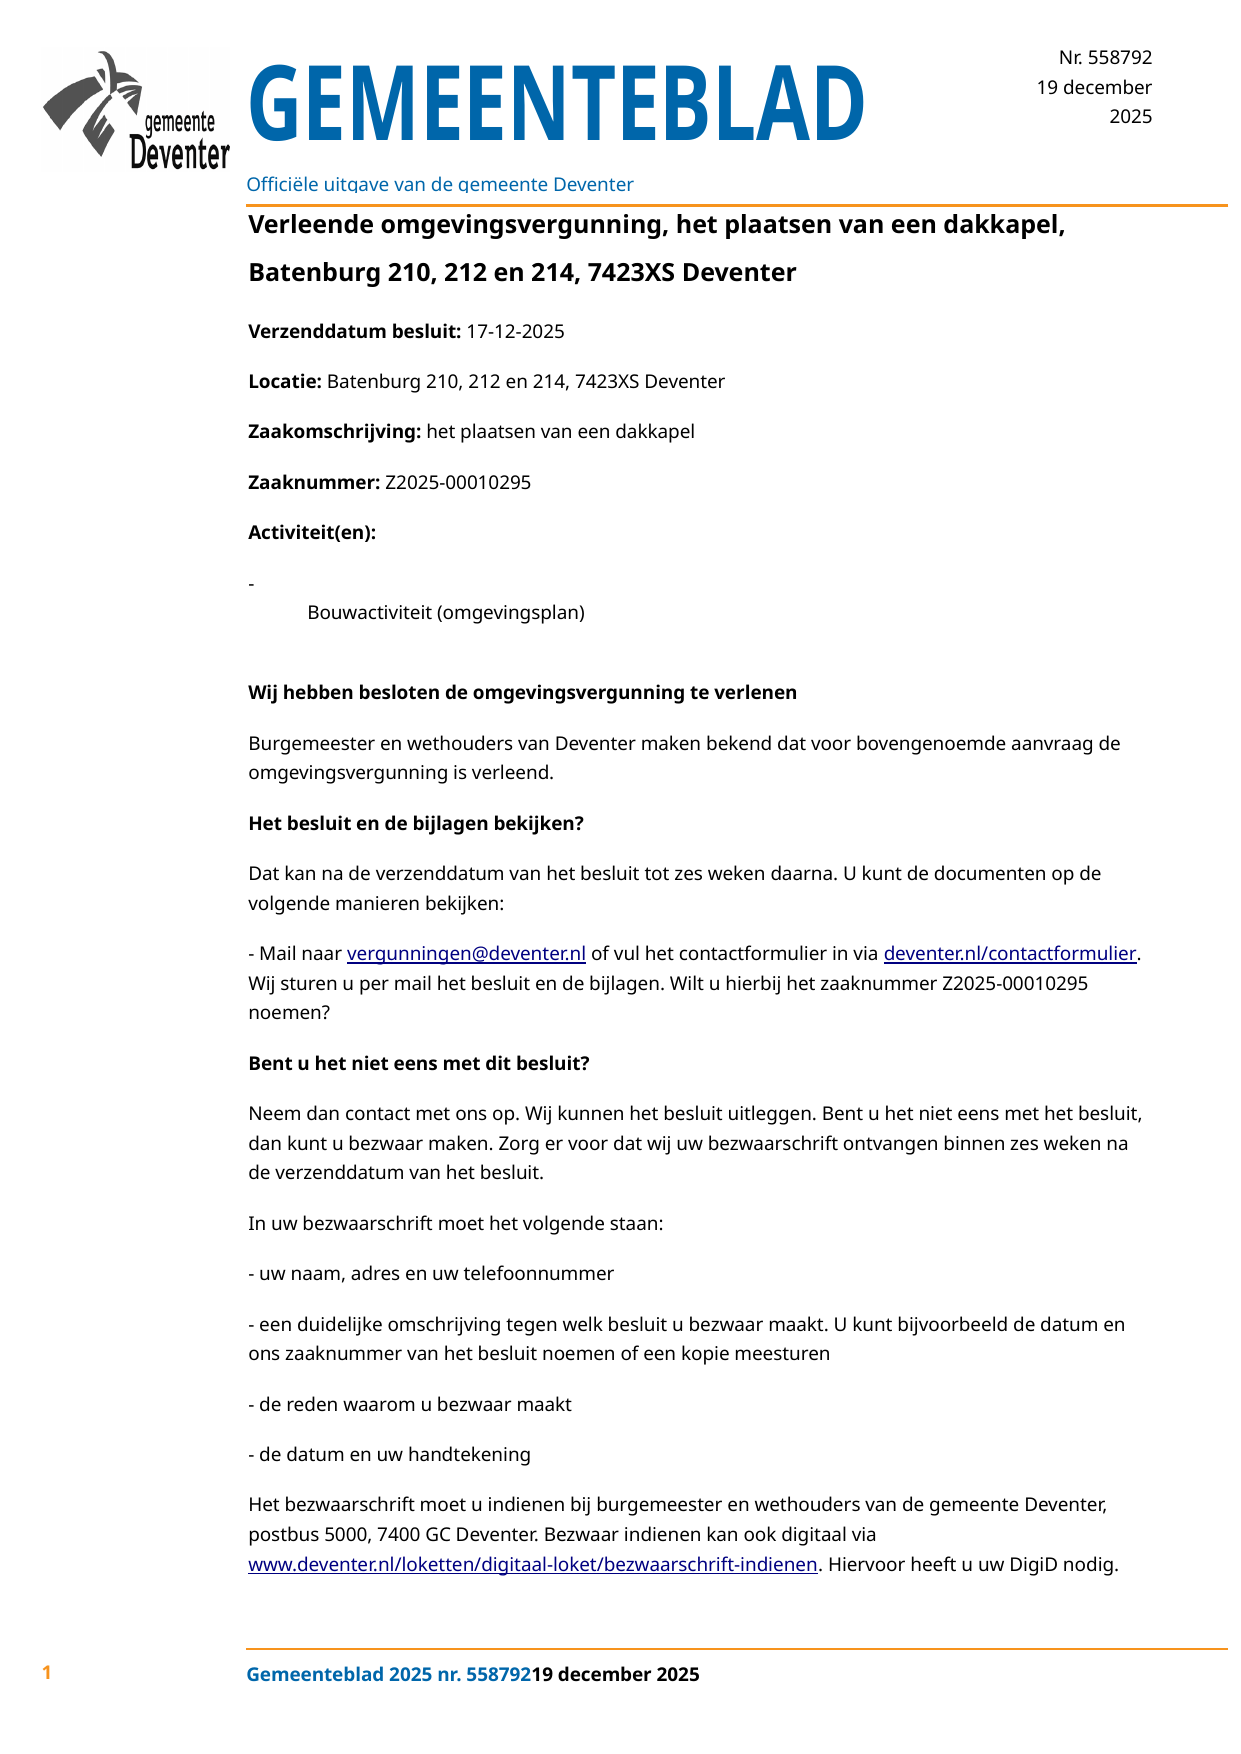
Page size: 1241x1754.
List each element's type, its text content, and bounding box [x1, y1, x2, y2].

text Locatie: Batenburg 210, 212 en 214, 7423XS Deventer [248, 368, 1152, 394]
text - Mail naar vergunningen@deventer.nl of vul het contactformulier in via deventer.nl/contactformulier. Wij sturen u per mail het besluit en de bijlagen. Wilt u hierbij het zaaknummer Z2025-00010295 noemen? [248, 940, 1152, 1025]
text Zaaknummer: Z2025-00010295 [248, 469, 1152, 495]
text Zaakomschrijving: het plaatsen van een dakkapel [248, 419, 1152, 444]
text - de reden waarom u bezwaar maakt [248, 1391, 1152, 1417]
text Dat kan na de verzenddatum van het besluit tot zes weken daarna. U kunt de documenten op de volgende manieren bekijken: [248, 860, 1152, 916]
text Verleende omgevingsvergunning, het plaatsen van een dakkapel, Batenburg 210, 212 en 214, 7423XS Deventer [248, 207, 1152, 288]
text Het besluit en de bijlagen bekijken? [248, 810, 1152, 836]
text Bent u het niet eens met dit besluit? [248, 1050, 1152, 1076]
text Activiteit(en): [248, 519, 1152, 545]
text - uw naam, adres en uw telefoonnummer [248, 1260, 1152, 1286]
text Het bezwaarschrift moet u indienen bij burgemeester en wethouders van de gemeente Deventer, postbus 5000, 7400 GC Deventer. Bezwaar indienen kan ook digitaal via www.deventer.nl/loketten/digitaal-loket/bezwaarschrift-indienen. Hiervoor heeft u uw DigiD nodig. [248, 1492, 1152, 1577]
text Neem dan contact met ons op. Wij kunnen het besluit uitleggen. Bent u het niet eens met het besluit, dan kunt u bezwaar maken. Zorg er voor dat wij uw bezwaarschrift ontvangen binnen zes weken na de verzenddatum van het besluit. [248, 1100, 1152, 1185]
text Burgemeester en wethouders van Deventer maken bekend dat voor bovengenoemde aanvraag de omgevingsvergunning is verleend. [248, 730, 1152, 785]
text - een duidelijke omschrijving tegen welk besluit u bezwaar maakt. U kunt bijvoorbeeld de datum en ons zaaknummer van het besluit noemen of een kopie meesturen [248, 1311, 1152, 1366]
picture [41, 47, 231, 172]
text - de datum en uw handtekening [248, 1441, 1152, 1467]
text In uw bezwaarschrift moet het volgende staan: [248, 1210, 1152, 1236]
text Wij hebben besloten de omgevingsvergunning te verlenen [248, 679, 1152, 705]
text Verzenddatum besluit: 17-12-2025 [248, 318, 1152, 344]
list Bouwactiviteit (omgevingsplan) [248, 599, 1152, 625]
